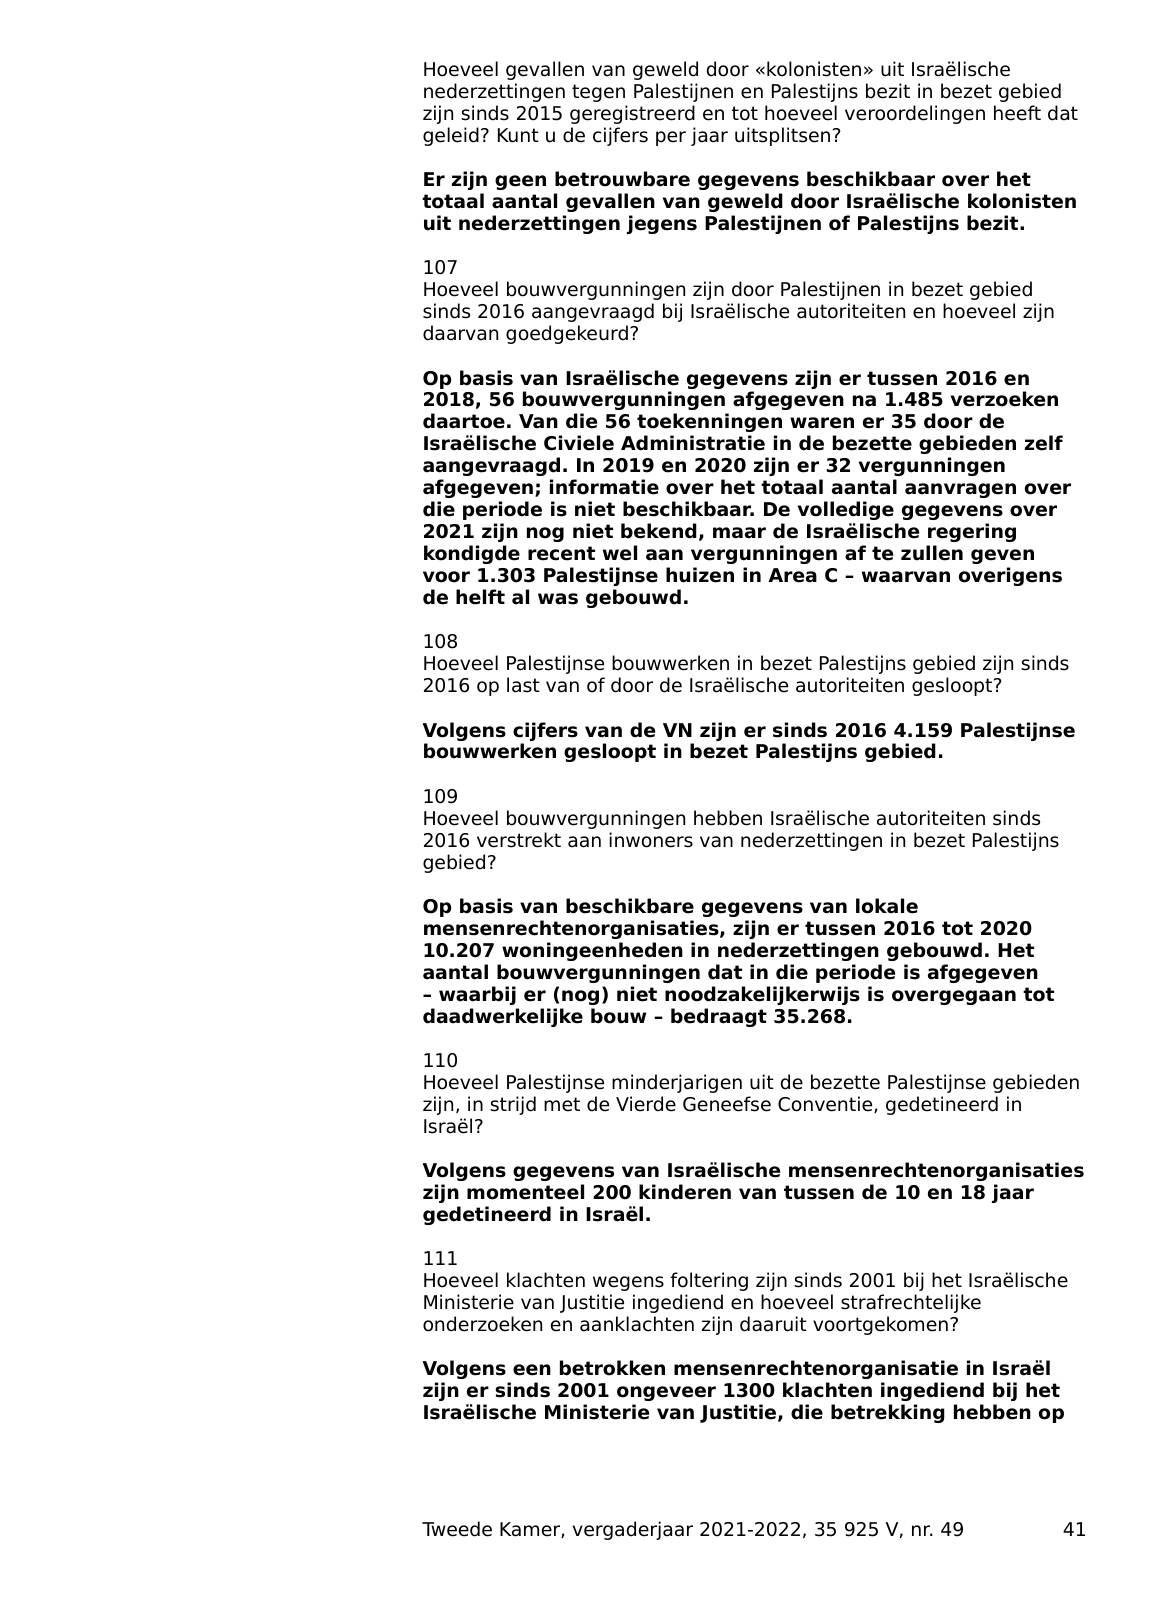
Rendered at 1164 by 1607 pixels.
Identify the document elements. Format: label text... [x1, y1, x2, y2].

text 107 [422, 257, 1087, 279]
text 111 [422, 1248, 1087, 1270]
text Volgens een betrokken mensenrechtenorganisatie in Israël zijn er sinds 2001 ongeveer 1300 klachten ingediend bij het Israëlische Ministerie van Justitie, die betrekking hebben op [422, 1358, 1087, 1424]
text 108 [422, 631, 1087, 653]
text 110 [422, 1050, 1087, 1072]
text Hoeveel bouwvergunningen hebben Israëlische autoriteiten sinds 2016 verstrekt aan inwoners van nederzettingen in bezet Palestijns gebied? [422, 808, 1087, 873]
text Hoeveel bouwvergunningen zijn door Palestijnen in bezet gebied sinds 2016 aangevraagd bij Israëlische autoriteiten en hoeveel zijn daarvan goedgekeurd? [422, 279, 1087, 345]
text Volgens cijfers van de VN zijn er sinds 2016 4.159 Palestijnse bouwwerken gesloopt in bezet Palestijns gebied. [422, 719, 1087, 763]
text Op basis van beschikbare gegevens van lokale mensenrechtenorganisaties, zijn er tussen 2016 tot 2020 10.207 woningeenheden in nederzettingen gebouwd. Het aantal bouwvergunningen dat in die periode is afgegeven – waarbij er (nog) niet noodzakelijkerwijs is overgegaan tot daadwerkelijke bouw – bedraagt 35.268. [422, 896, 1087, 1028]
text Er zijn geen betrouwbare gegevens beschikbaar over het totaal aantal gevallen van geweld door Israëlische kolonisten uit nederzettingen jegens Palestijnen of Palestijns bezit. [422, 169, 1087, 235]
text Volgens gegevens van Israëlische mensenrechtenorganisaties zijn momenteel 200 kinderen van tussen de 10 en 18 jaar gedetineerd in Israël. [422, 1160, 1087, 1226]
text 109 [422, 786, 1087, 808]
text Hoeveel Palestijnse bouwwerken in bezet Palestijns gebied zijn sinds 2016 op last van of door de Israëlische autoriteiten gesloopt? [422, 653, 1087, 697]
text Hoeveel Palestijnse minderjarigen uit de bezette Palestijnse gebieden zijn, in strijd met de Vierde Geneefse Conventie, gedetineerd in Israël? [422, 1072, 1087, 1138]
text Hoeveel klachten wegens foltering zijn sinds 2001 bij het Israëlische Ministerie van Justitie ingediend en hoeveel strafrechtelijke onderzoeken en aanklachten zijn daaruit voortgekomen? [422, 1270, 1087, 1336]
text Op basis van Israëlische gegevens zijn er tussen 2016 en 2018, 56 bouwvergunningen afgegeven na 1.485 verzoeken daartoe. Van die 56 toekenningen waren er 35 door de Israëlische Civiele Administratie in de bezette gebieden zelf aangevraagd. In 2019 en 2020 zijn er 32 vergunningen afgegeven; informatie over het totaal aantal aanvragen over die periode is niet beschikbaar. De volledige gegevens over 2021 zijn nog niet bekend, maar de Israëlische regering kondigde recent wel aan vergunningen af te zullen geven voor 1.303 Palestijnse huizen in Area C – waarvan overigens de helft al was gebouwd. [422, 367, 1087, 609]
text Hoeveel gevallen van geweld door «kolonisten» uit Israëlische nederzettingen tegen Palestijnen en Palestijns bezit in bezet gebied zijn sinds 2015 geregistreerd en tot hoeveel veroordelingen heeft dat geleid? Kunt u de cijfers per jaar uitsplitsen? [422, 59, 1087, 147]
